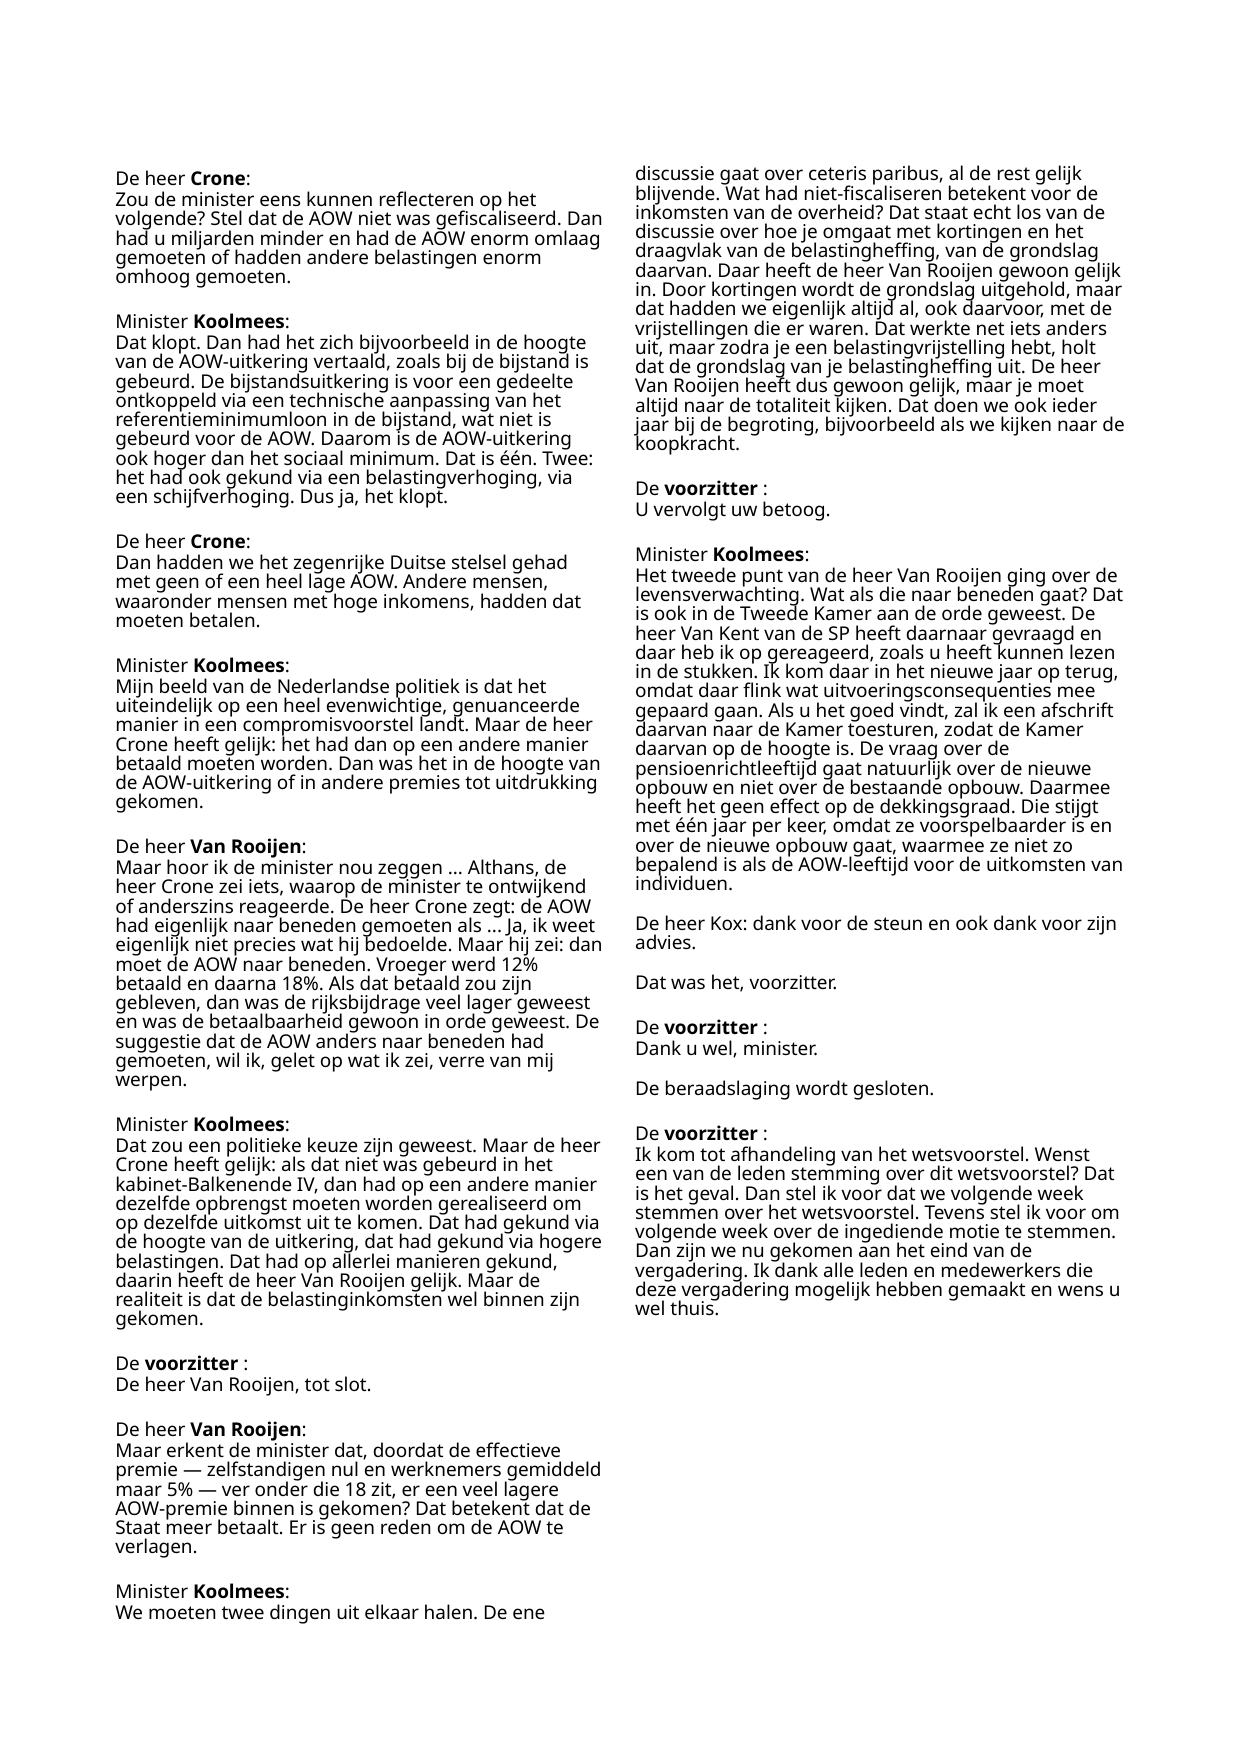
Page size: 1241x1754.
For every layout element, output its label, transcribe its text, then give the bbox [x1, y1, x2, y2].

text Het tweede punt van de heer Van Rooijen ging over de levensverwachting. Wat als die naar beneden gaat? Dat is ook in de Tweede Kamer aan de orde geweest. De heer Van Kent van de SP heeft daarnaar gevraagd en daar heb ik op gereageerd, zoals u heeft kunnen lezen in de stukken. Ik kom daar in het nieuwe jaar op terug, omdat daar flink wat uitvoeringsconsequenties mee gepaard gaan. Als u het goed vindt, zal ik een afschrift daarvan naar de Kamer toesturen, zodat de Kamer daarvan op de hoogte is. De vraag over de pensioenrichtleeftijd gaat natuurlijk over de nieuwe opbouw en niet over de bestaande opbouw. Daarmee heeft het geen effect op de dekkingsgraad. Die stijgt met één jaar per keer, omdat ze voorspelbaarder is en over de nieuwe opbouw gaat, waarmee ze niet zo bepalend is als de AOW-leeftijd voor de uitkomsten van individuen. [635, 567, 1125, 894]
text De voorzitter : [635, 475, 1125, 501]
text De voorzitter : [115, 1351, 605, 1376]
text De voorzitter : [635, 1014, 1125, 1040]
text Dan hadden we het zegenrijke Duitse stelsel gehad met geen of een heel lage AOW. Andere mensen, waaronder mensen met hoge inkomens, hadden dat moeten betalen. [115, 554, 605, 631]
text De heer Van Rooijen: [115, 1416, 605, 1442]
text Mijn beeld van de Nederlandse politiek is dat het uiteindelijk op een heel evenwichtige, genuanceerde manier in een compromisvoorstel landt. Maar de heer Crone heeft gelijk: het had dan op een andere manier betaald moeten worden. Dan was het in de hoogte van de AOW-uitkering of in andere premies tot uitdrukking gekomen. [115, 678, 605, 813]
text De heer Van Rooijen: [115, 833, 605, 859]
text Maar erkent de minister dat, doordat de effectieve premie — zelfstandigen nul en werknemers gemiddeld maar 5% — ver onder die 18 zit, er een veel lagere AOW-premie binnen is gekomen? Dat betekent dat de Staat meer betaalt. Er is geen reden om de AOW te verlagen. [115, 1442, 605, 1558]
text De heer Crone: [115, 165, 605, 191]
text Minister Koolmees: [115, 1578, 605, 1604]
text De heer Crone: [115, 528, 605, 554]
text Dank u wel, minister. [635, 1040, 1125, 1059]
text Maar hoor ik de minister nou zeggen ... Althans, de heer Crone zei iets, waarop de minister te ontwijkend of anderszins reageerde. De heer Crone zegt: de AOW had eigenlijk naar beneden gemoeten als ... Ja, ik weet eigenlijk niet precies wat hij bedoelde. Maar hij zei: dan moet de AOW naar beneden. Vroeger werd 12% betaald en daarna 18%. Als dat betaald zou zijn gebleven, dan was de rijksbijdrage veel lager geweest en was de betaalbaarheid gewoon in orde geweest. De suggestie dat de AOW anders naar beneden had gemoeten, wil ik, gelet op wat ik zei, verre van mij werpen. [115, 859, 605, 1090]
text Minister Koolmees: [635, 541, 1125, 567]
text We moeten twee dingen uit elkaar halen. De ene [115, 1604, 605, 1623]
text Dat zou een politieke keuze zijn geweest. Maar de heer Crone heeft gelijk: als dat niet was gebeurd in het kabinet-Balkenende IV, dan had op een andere manier dezelfde opbrengst moeten worden gerealiseerd om op dezelfde uitkomst uit te komen. Dat had gekund via de hoogte van de uitkering, dat had gekund via hogere belastingen. Dat had op allerlei manieren gekund, daarin heeft de heer Van Rooijen gelijk. Maar de realiteit is dat de belastinginkomsten wel binnen zijn gekomen. [115, 1137, 605, 1330]
text De heer Van Rooijen, tot slot. [115, 1376, 605, 1396]
text De heer Kox: dank voor de steun en ook dank voor zijn advies. [635, 915, 1125, 954]
text De beraadslaging wordt gesloten. [635, 1080, 1125, 1099]
text Minister Koolmees: [115, 1111, 605, 1137]
text Dat was het, voorzitter. [635, 974, 1125, 994]
text Dat klopt. Dan had het zich bijvoorbeeld in de hoogte van de AOW-uitkering vertaald, zoals bij de bijstand is gebeurd. De bijstandsuitkering is voor een gedeelte ontkoppeld via een technische aanpassing van het referentieminimumloon in de bijstand, wat niet is gebeurd voor de AOW. Daarom is de AOW-uitkering ook hoger dan het sociaal minimum. Dat is één. Twee: het had ook gekund via een belastingverhoging, via een schijfverhoging. Dus ja, het klopt. [115, 334, 605, 507]
text Minister Koolmees: [115, 308, 605, 334]
text U vervolgt uw betoog. [635, 501, 1125, 520]
text Zou de minister eens kunnen reflecteren op het volgende? Stel dat de AOW niet was gefiscaliseerd. Dan had u miljarden minder en had de AOW enorm omlaag gemoeten of hadden andere belastingen enorm omhoog gemoeten. [115, 191, 605, 287]
text Ik kom tot afhandeling van het wetsvoorstel. Wenst een van de leden stemming over dit wetsvoorstel? Dat is het geval. Dan stel ik voor dat we volgende week stemmen over het wetsvoorstel. Tevens stel ik voor om volgende week over de ingediende motie te stemmen. Dan zijn we nu gekomen aan het eind van de vergadering. Ik dank alle leden en medewerkers die deze vergadering mogelijk hebben gemaakt en wens u wel thuis. [635, 1146, 1125, 1319]
text Minister Koolmees: [115, 652, 605, 678]
text discussie gaat over ceteris paribus, al de rest gelijk blijvende. Wat had niet-fiscaliseren betekent voor de inkomsten van de overheid? Dat staat echt los van de discussie over hoe je omgaat met kortingen en het draagvlak van de belastingheffing, van de grondslag daarvan. Daar heeft de heer Van Rooijen gewoon gelijk in. Door kortingen wordt de grondslag uitgehold, maar dat hadden we eigenlijk altijd al, ook daarvoor, met de vrijstellingen die er waren. Dat werkte net iets anders uit, maar zodra je een belastingvrijstelling hebt, holt dat de grondslag van je belastingheffing uit. De heer Van Rooijen heeft dus gewoon gelijk, maar je moet altijd naar de totaliteit kijken. Dat doen we ook ieder jaar bij de begroting, bijvoorbeeld als we kijken naar de koopkracht. [635, 165, 1125, 454]
text De voorzitter : [635, 1120, 1125, 1146]
